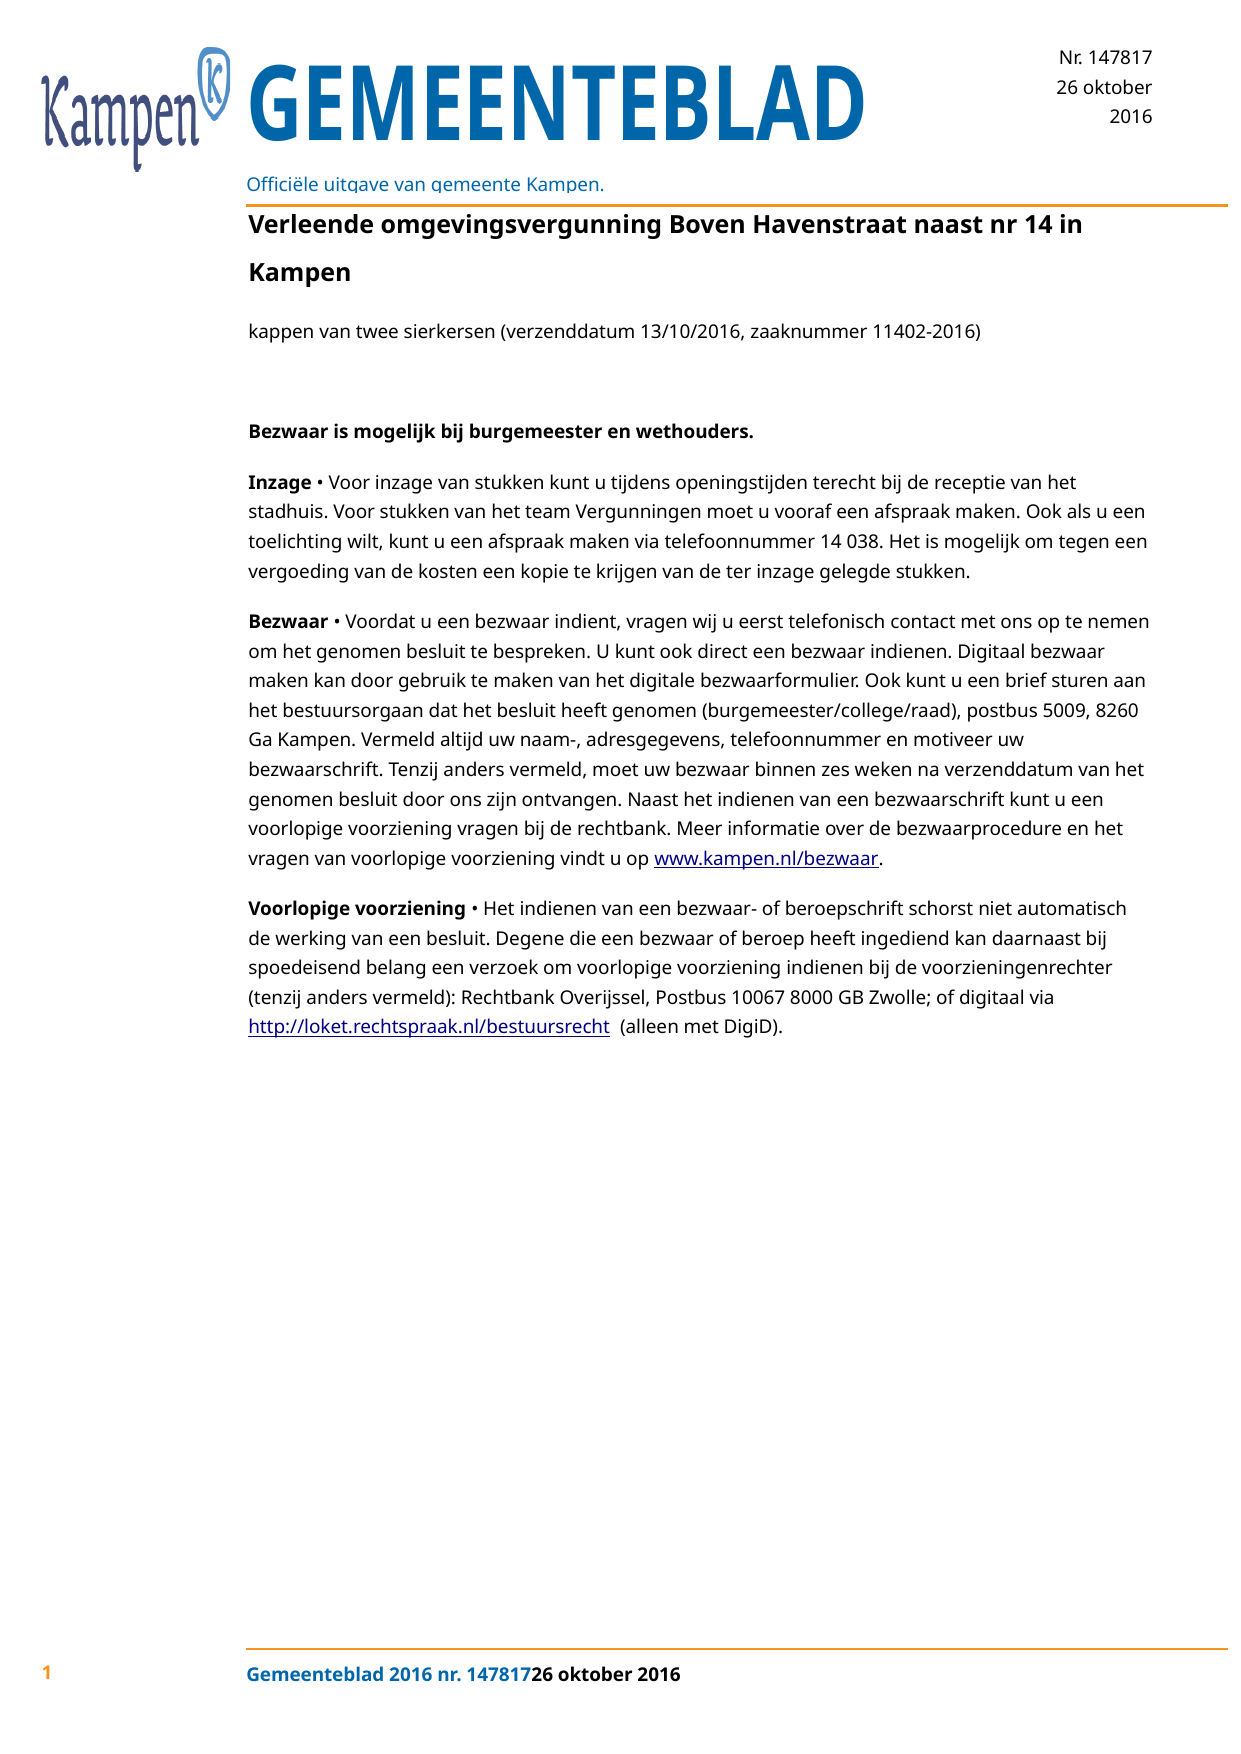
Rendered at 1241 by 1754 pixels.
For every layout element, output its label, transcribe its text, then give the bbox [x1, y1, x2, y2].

picture [41, 47, 231, 172]
text kappen van twee sierkersen (verzenddatum 13/10/2016, zaaknummer 11402-2016) [248, 318, 1152, 344]
text Bezwaar is mogelijk bij burgemeester en wethouders. [248, 419, 1152, 444]
text Verleende omgevingsvergunning Boven Havenstraat naast nr 14 in Kampen [248, 207, 1152, 288]
text Inzage • Voor inzage van stukken kunt u tijdens openingstijden terecht bij de receptie van het stadhuis. Voor stukken van het team Vergunningen moet u vooraf een afspraak maken. Ook als u een toelichting wilt, kunt u een afspraak maken via telefoonnummer 14 038. Het is mogelijk om tegen een vergoeding van de kosten een kopie te krijgen van de ter inzage gelegde stukken. [248, 469, 1152, 584]
text Bezwaar • Voordat u een bezwaar indient, vragen wij u eerst telefonisch contact met ons op te nemen om het genomen besluit te bespreken. U kunt ook direct een bezwaar indienen. Digitaal bezwaar maken kan door gebruik te maken van het digitale bezwaarformulier. Ook kunt u een brief sturen aan het bestuursorgaan dat het besluit heeft genomen (burgemeester/college/raad), postbus 5009, 8260 Ga Kampen. Vermeld altijd uw naam-, adresgegevens, telefoonnummer en motiveer uw bezwaarschrift. Tenzij anders vermeld, moet uw bezwaar binnen zes weken na verzenddatum van het genomen besluit door ons zijn ontvangen. Naast het indienen van een bezwaarschrift kunt u een voorlopige voorziening vragen bij de rechtbank. Meer informatie over de bezwaarprocedure en het vragen van voorlopige voorziening vindt u op www.kampen.nl/bezwaar. [248, 608, 1152, 871]
text Voorlopige voorziening • Het indienen van een bezwaar- of beroepschrift schorst niet automatisch de werking van een besluit. Degene die een bezwaar of beroep heeft ingediend kan daarnaast bij spoedeisend belang een verzoek om voorlopige voorziening indienen bij de voorzieningenrechter (tenzij anders vermeld): Rechtbank Overijssel, Postbus 10067 8000 GB Zwolle; of digitaal via http://loket.rechtspraak.nl/bestuursrecht (alleen met DigiD). [248, 895, 1152, 1039]
